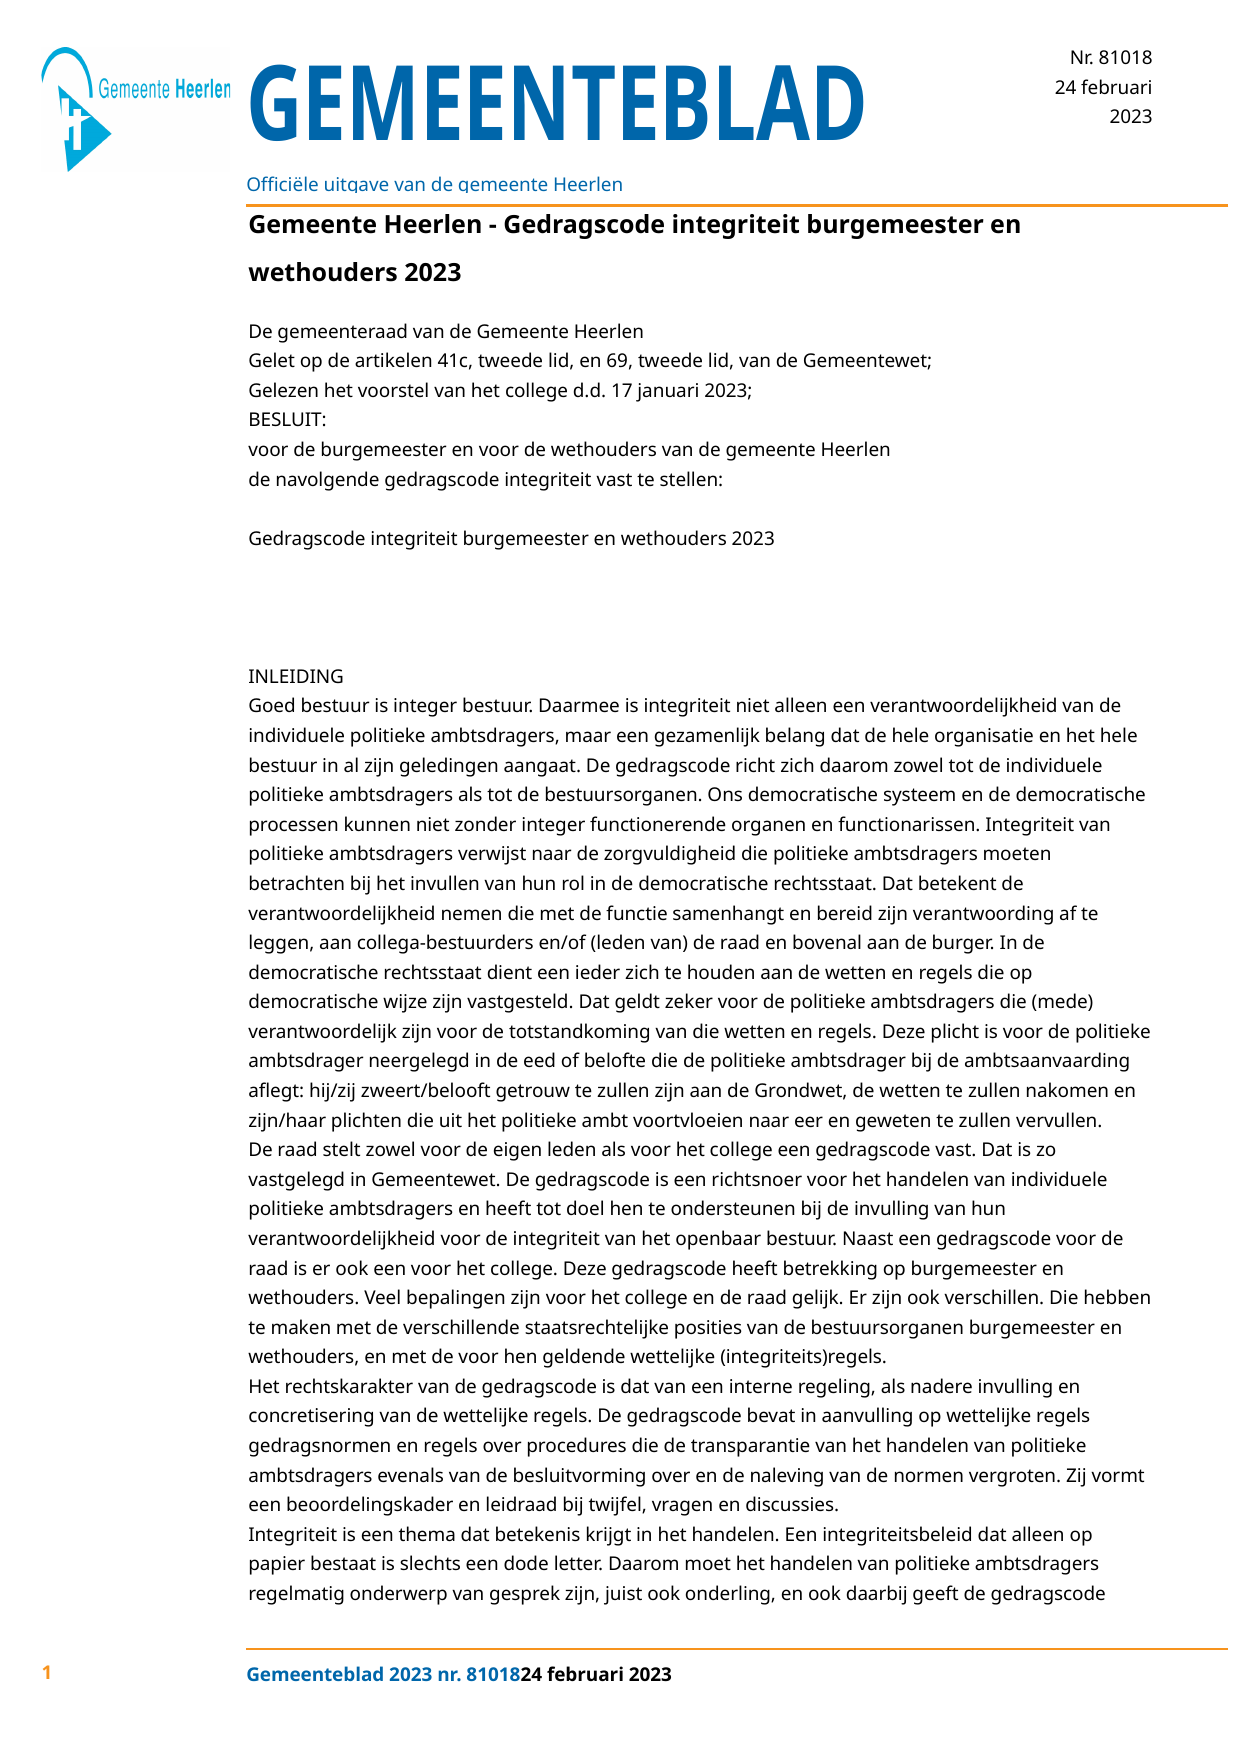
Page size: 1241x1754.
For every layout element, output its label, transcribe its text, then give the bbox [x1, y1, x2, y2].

text De gemeenteraad van de Gemeente Heerlen [248, 318, 1152, 344]
text Goed bestuur is integer bestuur. Daarmee is integriteit niet alleen een verantwoordelijkheid van de individuele politieke ambtsdragers, maar een gezamenlijk belang dat de hele organisatie en het hele bestuur in al zijn geledingen aangaat. De gedragscode richt zich daarom zowel tot de individuele politieke ambtsdragers als tot de bestuursorganen. Ons democratische systeem en de democratische processen kunnen niet zonder integer functionerende organen en functionarissen. Integriteit van politieke ambtsdragers verwijst naar de zorgvuldigheid die politieke ambtsdragers moeten betrachten bij het invullen van hun rol in de democratische rechtsstaat. Dat betekent de verantwoordelijkheid nemen die met de functie samenhangt en bereid zijn verantwoording af te leggen, aan collega-bestuurders en/of (leden van) de raad en bovenal aan de burger. In de democratische rechtsstaat dient een ieder zich te houden aan de wetten en regels die op democratische wijze zijn vastgesteld. Dat geldt zeker voor de politieke ambtsdragers die (mede) verantwoordelijk zijn voor de totstandkoming van die wetten en regels. Deze plicht is voor de politieke ambtsdrager neergelegd in de eed of belofte die de politieke ambtsdrager bij de ambtsaanvaarding aflegt: hij/zij zweert/belooft getrouw te zullen zijn aan de Grondwet, de wetten te zullen nakomen en zijn/haar plichten die uit het politieke ambt voortvloeien naar eer en geweten te zullen vervullen. [248, 693, 1152, 1132]
text Het rechtskarakter van de gedragscode is dat van een interne regeling, als nadere invulling en concretisering van de wettelijke regels. De gedragscode bevat in aanvulling op wettelijke regels gedragsnormen en regels over procedures die de transparantie van het handelen van politieke ambtsdragers evenals van de besluitvorming over en de naleving van de normen vergroten. Zij vormt een beoordelingskader en leidraad bij twijfel, vragen en discussies. [248, 1373, 1152, 1517]
text de navolgende gedragscode integriteit vast te stellen: [248, 466, 1152, 492]
text Gedragscode integriteit burgemeester en wethouders 2023 [248, 525, 1152, 551]
text voor de burgemeester en voor de wethouders van de gemeente Heerlen [248, 436, 1152, 462]
picture [41, 47, 231, 172]
text INLEIDING [248, 663, 1152, 689]
text Gelezen het voorstel van het college d.d. 17 januari 2023; [248, 377, 1152, 403]
text De raad stelt zowel voor de eigen leden als voor het college een gedragscode vast. Dat is zo vastgelegd in Gemeentewet. De gedragscode is een richtsnoer voor het handelen van individuele politieke ambtsdragers en heeft tot doel hen te ondersteunen bij de invulling van hun verantwoordelijkheid voor de integriteit van het openbaar bestuur. Naast een gedragscode voor de raad is er ook een voor het college. Deze gedragscode heeft betrekking op burgemeester en wethouders. Veel bepalingen zijn voor het college en de raad gelijk. Er zijn ook verschillen. Die hebben te maken met de verschillende staatsrechtelijke posities van de bestuursorganen burgemeester en wethouders, en met de voor hen geldende wettelijke (integriteits)regels. [248, 1136, 1152, 1369]
text Gelet op de artikelen 41c, tweede lid, en 69, tweede lid, van de Gemeentewet; [248, 347, 1152, 373]
text BESLUIT: [248, 407, 1152, 432]
picture [41, 47, 59, 70]
text Gemeente Heerlen - Gedragscode integriteit burgemeester en wethouders 2023 [248, 207, 1152, 288]
text Integriteit is een thema dat betekenis krijgt in het handelen. Een integriteitsbeleid dat alleen op papier bestaat is slechts een dode letter. Daarom moet het handelen van politieke ambtsdragers regelmatig onderwerp van gesprek zijn, juist ook onderling, en ook daarbij geeft de gedragscode [248, 1521, 1152, 1606]
